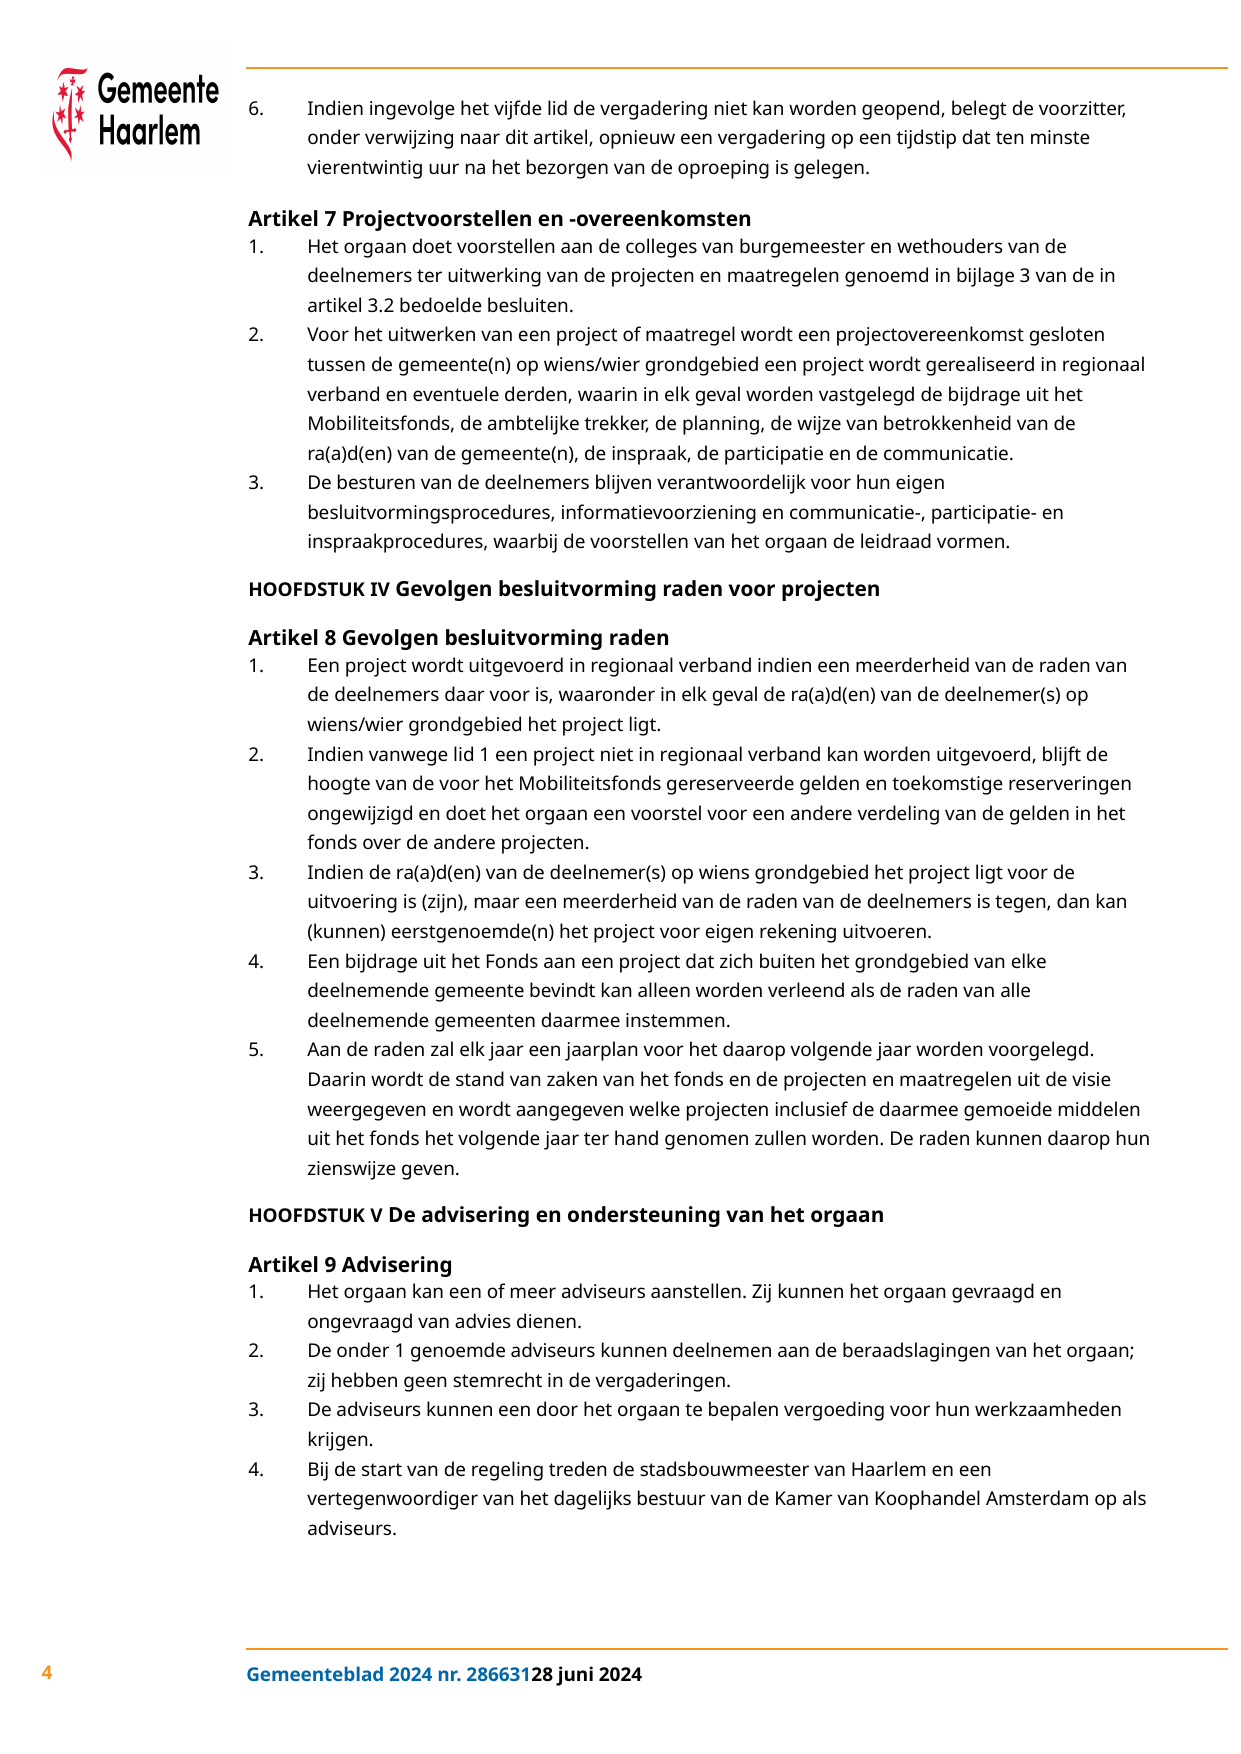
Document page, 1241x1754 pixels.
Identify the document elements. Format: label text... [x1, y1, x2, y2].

list Een bijdrage uit het Fonds aan een project dat zich buiten het grondgebied van elke deelnemende gemeente bevindt kan alleen worden verleend als de raden van alle deelnemende gemeenten daarmee instemmen. [248, 948, 1152, 1033]
text Artikel 9 Advisering [248, 1250, 1152, 1278]
picture [41, 47, 231, 172]
text Artikel 7 Projectvoorstellen en -overeenkomsten [248, 204, 1152, 233]
list Indien vanwege lid 1 een project niet in regionaal verband kan worden uitgevoerd, blijft de hoogte van de voor het Mobiliteitsfonds gereserveerde gelden en toekomstige reserveringen ongewijzigd en doet het orgaan een voorstel voor een andere verdeling van de gelden in het fonds over de andere projecten. [248, 741, 1152, 855]
list De adviseurs kunnen een door het orgaan te bepalen vergoeding voor hun werkzaamheden krijgen. [248, 1397, 1152, 1452]
text HOOFDSTUK V De advisering en ondersteuning van het orgaan [248, 1201, 1152, 1229]
list Voor het uitwerken van een project of maatregel wordt een projectovereenkomst gesloten tussen de gemeente(n) op wiens/wier grondgebied een project wordt gerealiseerd in regionaal verband en eventuele derden, waarin in elk geval worden vastgelegd de bijdrage uit het Mobiliteitsfonds, de ambtelijke trekker, de planning, de wijze van betrokkenheid van de ra(a)d(en) van de gemeente(n), de inspraak, de participatie en de communicatie. [248, 322, 1152, 466]
list Bij de start van de regeling treden de stadsbouwmeester van Haarlem en een vertegenwoordiger van het dagelijks bestuur van de Kamer van Koophandel Amsterdam op als adviseurs. [248, 1456, 1152, 1541]
list Het orgaan kan een of meer adviseurs aanstellen. Zij kunnen het orgaan gevraagd en ongevraagd van advies dienen. [248, 1278, 1152, 1333]
list Indien ingevolge het vijfde lid de vergadering niet kan worden geopend, belegt de voorzitter, onder verwijzing naar dit artikel, opnieuw een vergadering op een tijdstip dat ten minste vierentwintig uur na het bezorgen van de oproeping is gelegen. [248, 95, 1152, 180]
list De besturen van de deelnemers blijven verantwoordelijk voor hun eigen besluitvormingsprocedures, informatievoorziening en communicatie-, participatie- en inspraakprocedures, waarbij de voorstellen van het orgaan de leidraad vormen. [248, 469, 1152, 554]
list Indien de ra(a)d(en) van de deelnemer(s) op wiens grondgebied het project ligt voor de uitvoering is (zijn), maar een meerderheid van de raden van de deelnemers is tegen, dan kan (kunnen) eerstgenoemde(n) het project voor eigen rekening uitvoeren. [248, 859, 1152, 944]
text HOOFDSTUK IV Gevolgen besluitvorming raden voor projecten [248, 574, 1152, 603]
list De onder 1 genoemde adviseurs kunnen deelnemen aan de beraadslagingen van het orgaan; zij hebben geen stemrecht in de vergaderingen. [248, 1337, 1152, 1393]
text Artikel 8 Gevolgen besluitvorming raden [248, 623, 1152, 652]
list Aan de raden zal elk jaar een jaarplan voor het daarop volgende jaar worden voorgelegd. Daarin wordt de stand van zaken van het fonds en de projecten en maatregelen uit de visie weergegeven en wordt aangegeven welke projecten inclusief de daarmee gemoeide middelen uit het fonds het volgende jaar ter hand genomen zullen worden. De raden kunnen daarop hun zienswijze geven. [248, 1037, 1152, 1181]
list Het orgaan doet voorstellen aan de colleges van burgemeester en wethouders van de deelnemers ter uitwerking van de projecten en maatregelen genoemd in bijlage 3 van de in artikel 3.2 bedoelde besluiten. [248, 233, 1152, 318]
list Een project wordt uitgevoerd in regionaal verband indien een meerderheid van de raden van de deelnemers daar voor is, waaronder in elk geval de ra(a)d(en) van de deelnemer(s) op wiens/wier grondgebied het project ligt. [248, 652, 1152, 737]
